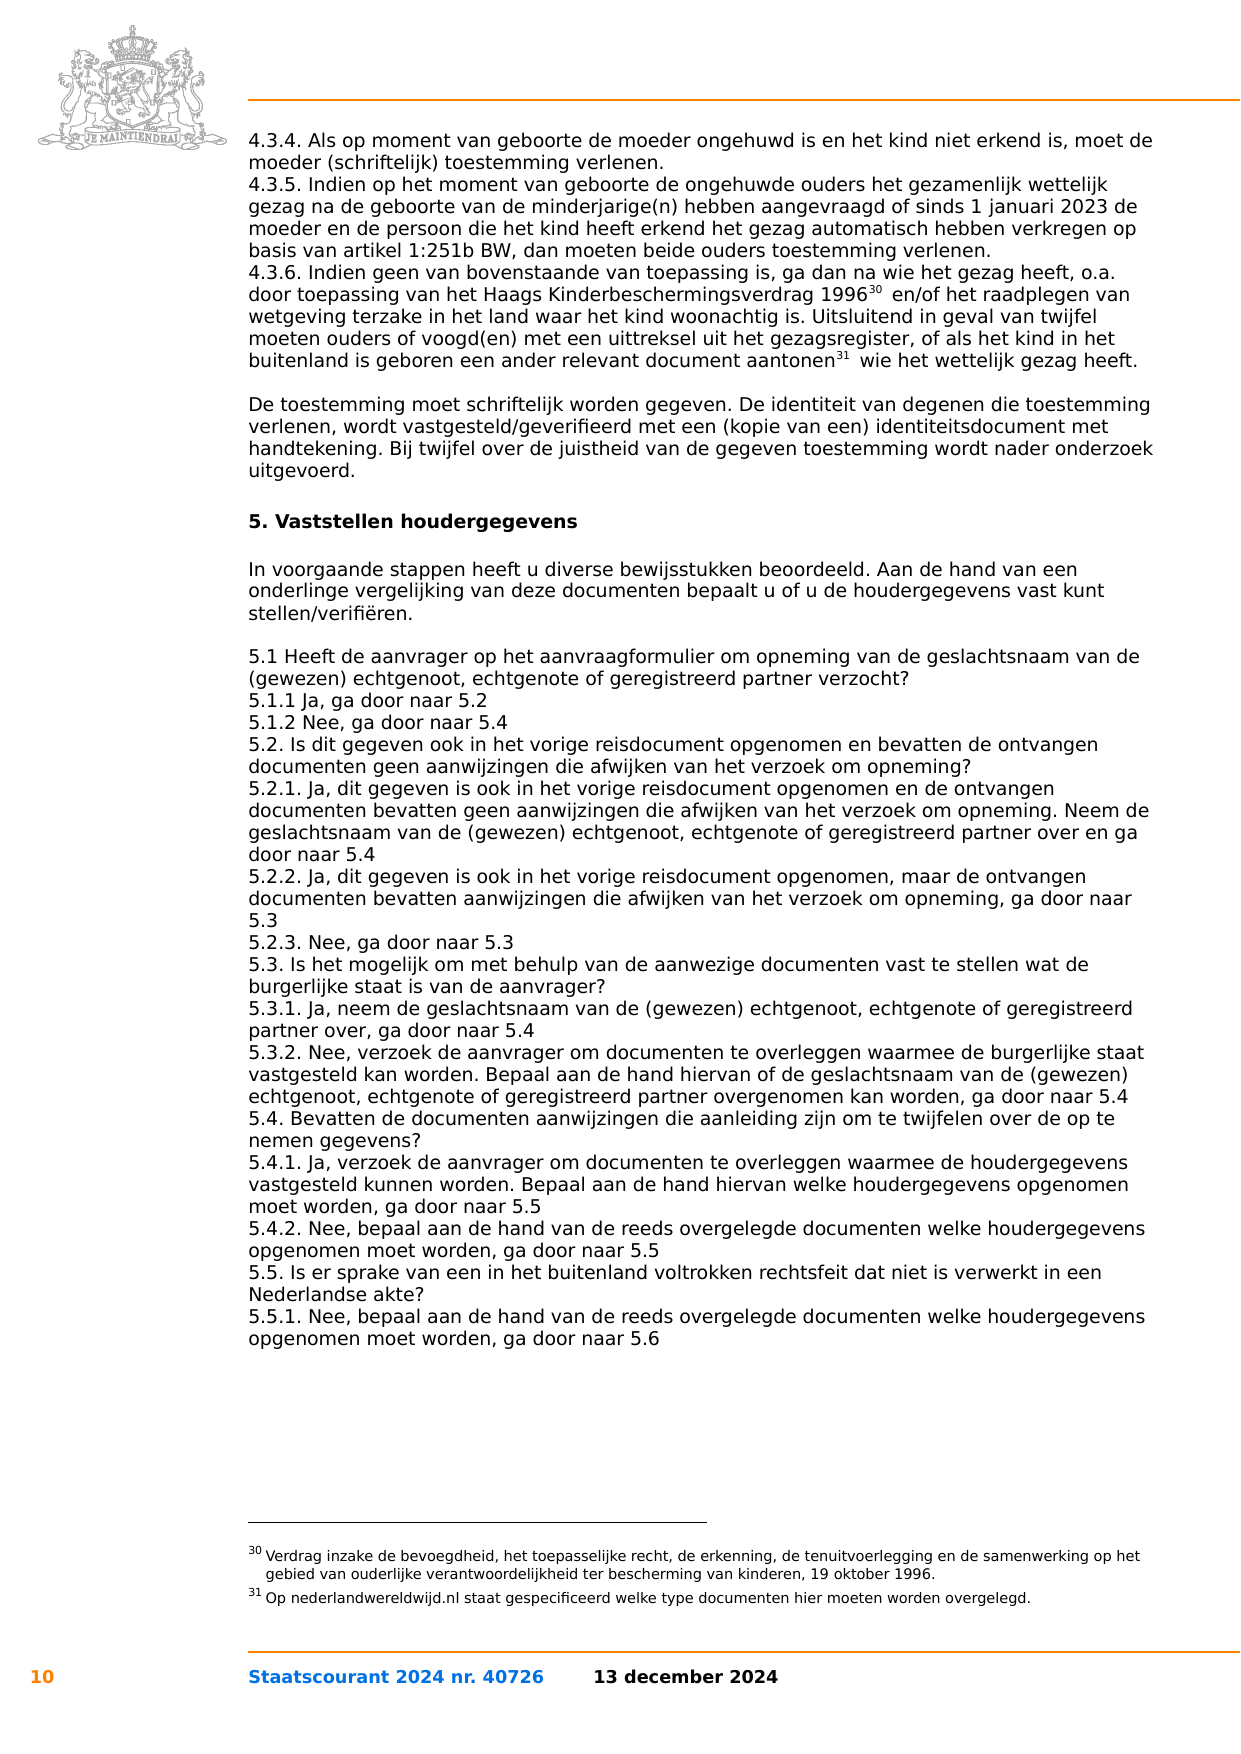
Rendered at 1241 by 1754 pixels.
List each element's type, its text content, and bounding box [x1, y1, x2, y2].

text 5.1.1 Ja, ga door naar 5.2 [248, 690, 1163, 712]
text 5.1 Heeft de aanvrager op het aanvraagformulier om opneming van de geslachtsnaam van de (gewezen) echtgenoot, echtgenote of geregistreerd partner verzocht? [248, 646, 1163, 690]
text 5.2. Is dit gegeven ook in het vorige reisdocument opgenomen en bevatten de ontvangen documenten geen aanwijzingen die afwijken van het verzoek om opneming? [248, 734, 1163, 778]
text In voorgaande stappen heeft u diverse bewijsstukken beoordeeld. Aan de hand van een onderlinge vergelijking van deze documenten bepaalt u of u de houdergegevens vast kunt stellen/verifiëren. [248, 558, 1163, 624]
text Verdrag inzake de bevoegdheid, het toepasselijke recht, de erkenning, de tenuitvoerlegging en de samenwerking op het gebied van ouderlijke verantwoordelijkheid ter bescherming van kinderen, 19 oktober 1996. [248, 1544, 1163, 1583]
text 5.4. Bevatten de documenten aanwijzingen die aanleiding zijn om te twijfelen over de op te nemen gegevens? [248, 1108, 1163, 1152]
text 5.5.1. Nee, bepaal aan de hand van de reeds overgelegde documenten welke houdergegevens opgenomen moet worden, ga door naar 5.6 [248, 1306, 1163, 1349]
text 5.2.3. Nee, ga door naar 5.3 [248, 932, 1163, 954]
text 4.3.4. Als op moment van geboorte de moeder ongehuwd is en het kind niet erkend is, moet de moeder (schriftelijk) toestemming verlenen. [248, 130, 1163, 174]
text 5.3.2. Nee, verzoek de aanvrager om documenten te overleggen waarmee de burgerlijke staat vastgesteld kan worden. Bepaal aan de hand hiervan of de geslachtsnaam van de (gewezen) echtgenoot, echtgenote of geregistreerd partner overgenomen kan worden, ga door naar 5.4 [248, 1042, 1163, 1108]
text 5.2.1. Ja, dit gegeven is ook in het vorige reisdocument opgenomen en de ontvangen documenten bevatten geen aanwijzingen die afwijken van het verzoek om opneming. Neem de geslachtsnaam van de (gewezen) echtgenoot, echtgenote of geregistreerd partner over en ga door naar 5.4 [248, 778, 1163, 866]
text 4.3.6. Indien geen van bovenstaande van toepassing is, ga dan na wie het gezag heeft, o.a. door toepassing van het Haags Kinderbeschermingsverdrag 1996 en/of het raadplegen van wetgeving terzake in het land waar het kind woonachtig is. Uitsluitend in geval van twijfel moeten ouders of voogd(en) met een uittreksel uit het gezagsregister, of als het kind in het buitenland is geboren een ander relevant document aantonen wie het wettelijk gezag heeft. [248, 262, 1163, 372]
subtitle 5. Vaststellen houdergegevens [248, 511, 1163, 533]
text 5.1.2 Nee, ga door naar 5.4 [248, 712, 1163, 734]
text 5.4.2. Nee, bepaal aan de hand van de reeds overgelegde documenten welke houdergegevens opgenomen moet worden, ga door naar 5.5 [248, 1218, 1163, 1262]
text 5.5. Is er sprake van een in het buitenland voltrokken rechtsfeit dat niet is verwerkt in een Nederlandse akte? [248, 1262, 1163, 1306]
text 5.2.2. Ja, dit gegeven is ook in het vorige reisdocument opgenomen, maar de ontvangen documenten bevatten aanwijzingen die afwijken van het verzoek om opneming, ga door naar 5.3 [248, 866, 1163, 932]
text 5.4.1. Ja, verzoek de aanvrager om documenten te overleggen waarmee de houdergegevens vastgesteld kunnen worden. Bepaal aan de hand hiervan welke houdergegevens opgenomen moet worden, ga door naar 5.5 [248, 1152, 1163, 1218]
text 4.3.5. Indien op het moment van geboorte de ongehuwde ouders het gezamenlijk wettelijk gezag na de geboorte van de minderjarige(n) hebben aangevraagd of sinds 1 januari 2023 de moeder en de persoon die het kind heeft erkend het gezag automatisch hebben verkregen op basis van artikel 1:251b BW, dan moeten beide ouders toestemming verlenen. [248, 174, 1163, 262]
text 5.3.1. Ja, neem de geslachtsnaam van de (gewezen) echtgenoot, echtgenote of geregistreerd partner over, ga door naar 5.4 [248, 998, 1163, 1042]
text Op nederlandwereldwijd.nl staat gespecificeerd welke type documenten hier moeten worden overgelegd. [248, 1586, 1163, 1608]
text De toestemming moet schriftelijk worden gegeven. De identiteit van degenen die toestemming verlenen, wordt vastgesteld/geverifieerd met een (kopie van een) identiteitsdocument met handtekening. Bij twijfel over de juistheid van de gegeven toestemming wordt nader onderzoek uitgevoerd. [248, 393, 1163, 481]
picture [38, 25, 227, 150]
text 5.3. Is het mogelijk om met behulp van de aanwezige documenten vast te stellen wat de burgerlijke staat is van de aanvrager? [248, 954, 1163, 998]
